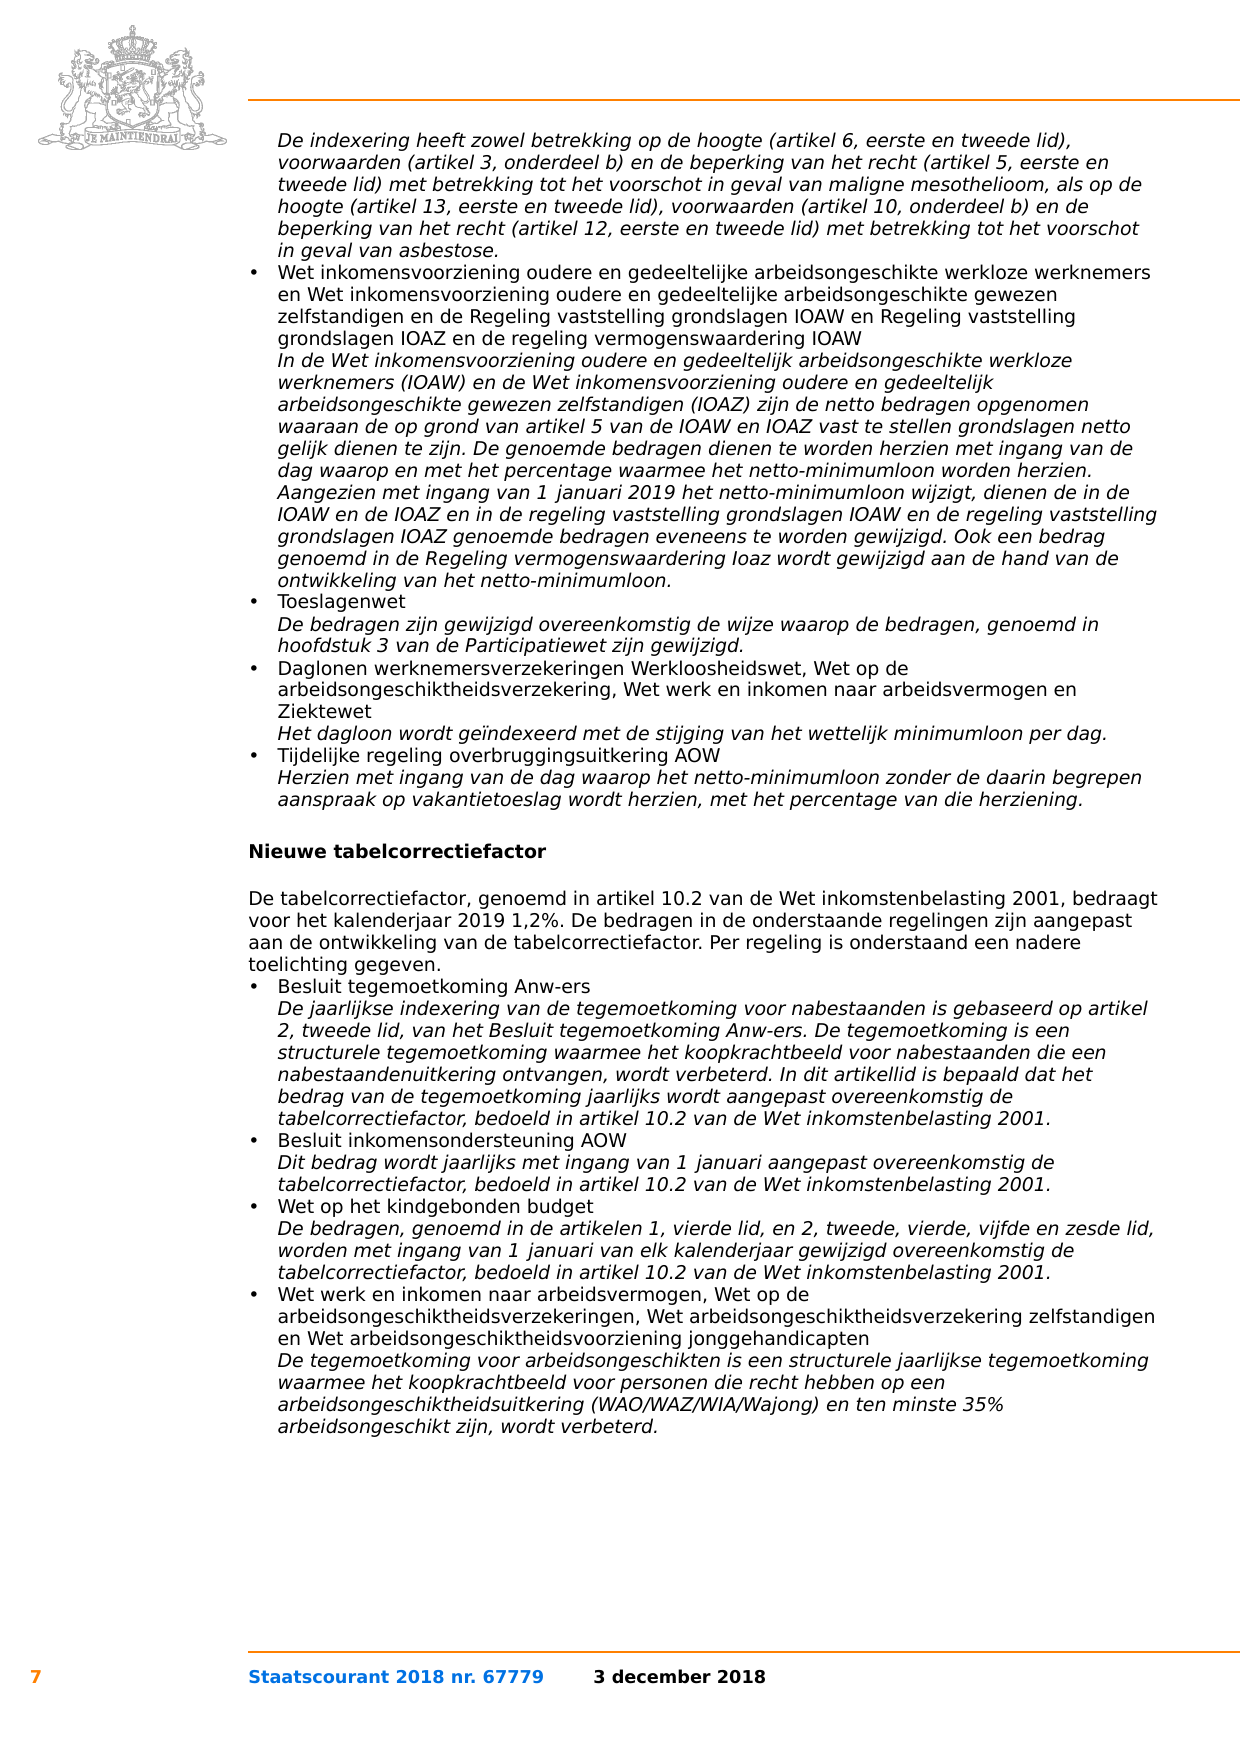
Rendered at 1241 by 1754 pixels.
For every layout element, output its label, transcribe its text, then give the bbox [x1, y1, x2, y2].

text • Wet op het kindgebonden budget [248, 1196, 1163, 1218]
subtitle Nieuwe tabelcorrectiefactor [248, 841, 1163, 863]
text • Wet inkomensvoorziening oudere en gedeeltelijke arbeidsongeschikte werkloze werknemers en Wet inkomensvoorziening oudere en gedeeltelijke arbeidsongeschikte gewezen zelfstandigen en de Regeling vaststelling grondslagen IOAW en Regeling vaststelling grondslagen IOAZ en de regeling vermogenswaardering IOAW [248, 262, 1163, 350]
text Dit bedrag wordt jaarlijks met ingang van 1 januari aangepast overeenkomstig de tabelcorrectiefactor, bedoeld in artikel 10.2 van de Wet inkomstenbelasting 2001. [277, 1152, 1163, 1196]
text Het dagloon wordt geïndexeerd met de stijging van het wettelijk minimumloon per dag. [277, 723, 1163, 745]
text De indexering heeft zowel betrekking op de hoogte (artikel 6, eerste en tweede lid), voorwaarden (artikel 3, onderdeel b) en de beperking van het recht (artikel 5, eerste en tweede lid) met betrekking tot het voorschot in geval van maligne mesothelioom, als op de hoogte (artikel 13, eerste en tweede lid), voorwaarden (artikel 10, onderdeel b) en de beperking van het recht (artikel 12, eerste en tweede lid) met betrekking tot het voorschot in geval van asbestose. [277, 130, 1163, 262]
text • Besluit tegemoetkoming Anw-ers [248, 976, 1163, 998]
text • Wet werk en inkomen naar arbeidsvermogen, Wet op de arbeidsongeschiktheidsverzekeringen, Wet arbeidsongeschiktheidsverzekering zelfstandigen en Wet arbeidsongeschiktheidsvoorziening jonggehandicapten [248, 1284, 1163, 1350]
text De bedragen, genoemd in de artikelen 1, vierde lid, en 2, tweede, vierde, vijfde en zesde lid, worden met ingang van 1 januari van elk kalenderjaar gewijzigd overeenkomstig de tabelcorrectiefactor, bedoeld in artikel 10.2 van de Wet inkomstenbelasting 2001. [277, 1218, 1163, 1284]
text • Tijdelijke regeling overbruggingsuitkering AOW [248, 745, 1163, 767]
picture [38, 25, 227, 150]
text Herzien met ingang van de dag waarop het netto-minimumloon zonder de daarin begrepen aanspraak op vakantietoeslag wordt herzien, met het percentage van die herziening. [277, 767, 1163, 811]
text De tabelcorrectiefactor, genoemd in artikel 10.2 van de Wet inkomstenbelasting 2001, bedraagt voor het kalenderjaar 2019 1,2%. De bedragen in de onderstaande regelingen zijn aangepast aan de ontwikkeling van de tabelcorrectiefactor. Per regeling is onderstaand een nadere toelichting gegeven. [248, 888, 1163, 976]
text De jaarlijkse indexering van de tegemoetkoming voor nabestaanden is gebaseerd op artikel 2, tweede lid, van het Besluit tegemoetkoming Anw-ers. De tegemoetkoming is een structurele tegemoetkoming waarmee het koopkrachtbeeld voor nabestaanden die een nabestaandenuitkering ontvangen, wordt verbeterd. In dit artikellid is bepaald dat het bedrag van de tegemoetkoming jaarlijks wordt aangepast overeenkomstig de tabelcorrectiefactor, bedoeld in artikel 10.2 van de Wet inkomstenbelasting 2001. [277, 998, 1163, 1130]
text De bedragen zijn gewijzigd overeenkomstig de wijze waarop de bedragen, genoemd in hoofdstuk 3 van de Participatiewet zijn gewijzigd. [277, 613, 1163, 657]
text In de Wet inkomensvoorziening oudere en gedeeltelijk arbeidsongeschikte werkloze werknemers (IOAW) en de Wet inkomensvoorziening oudere en gedeeltelijk arbeidsongeschikte gewezen zelfstandigen (IOAZ) zijn de netto bedragen opgenomen waaraan de op grond van artikel 5 van de IOAW en IOAZ vast te stellen grondslagen netto gelijk dienen te zijn. De genoemde bedragen dienen te worden herzien met ingang van de dag waarop en met het percentage waarmee het netto-minimumloon worden herzien. Aangezien met ingang van 1 januari 2019 het netto-minimumloon wijzigt, dienen de in de IOAW en de IOAZ en in de regeling vaststelling grondslagen IOAW en de regeling vaststelling grondslagen IOAZ genoemde bedragen eveneens te worden gewijzigd. Ook een bedrag genoemd in de Regeling vermogenswaardering Ioaz wordt gewijzigd aan de hand van de ontwikkeling van het netto-minimumloon. [277, 350, 1163, 591]
text • Toeslagenwet [248, 591, 1163, 613]
text • Besluit inkomensondersteuning AOW [248, 1130, 1163, 1152]
text De tegemoetkoming voor arbeidsongeschikten is een structurele jaarlijkse tegemoetkoming waarmee het koopkrachtbeeld voor personen die recht hebben op een arbeidsongeschiktheidsuitkering (WAO/WAZ/WIA/Wajong) en ten minste 35% arbeidsongeschikt zijn, wordt verbeterd. [277, 1350, 1163, 1438]
text • Daglonen werknemersverzekeringen Werkloosheidswet, Wet op de arbeidsongeschiktheidsverzekering, Wet werk en inkomen naar arbeidsvermogen en Ziektewet [248, 657, 1163, 723]
